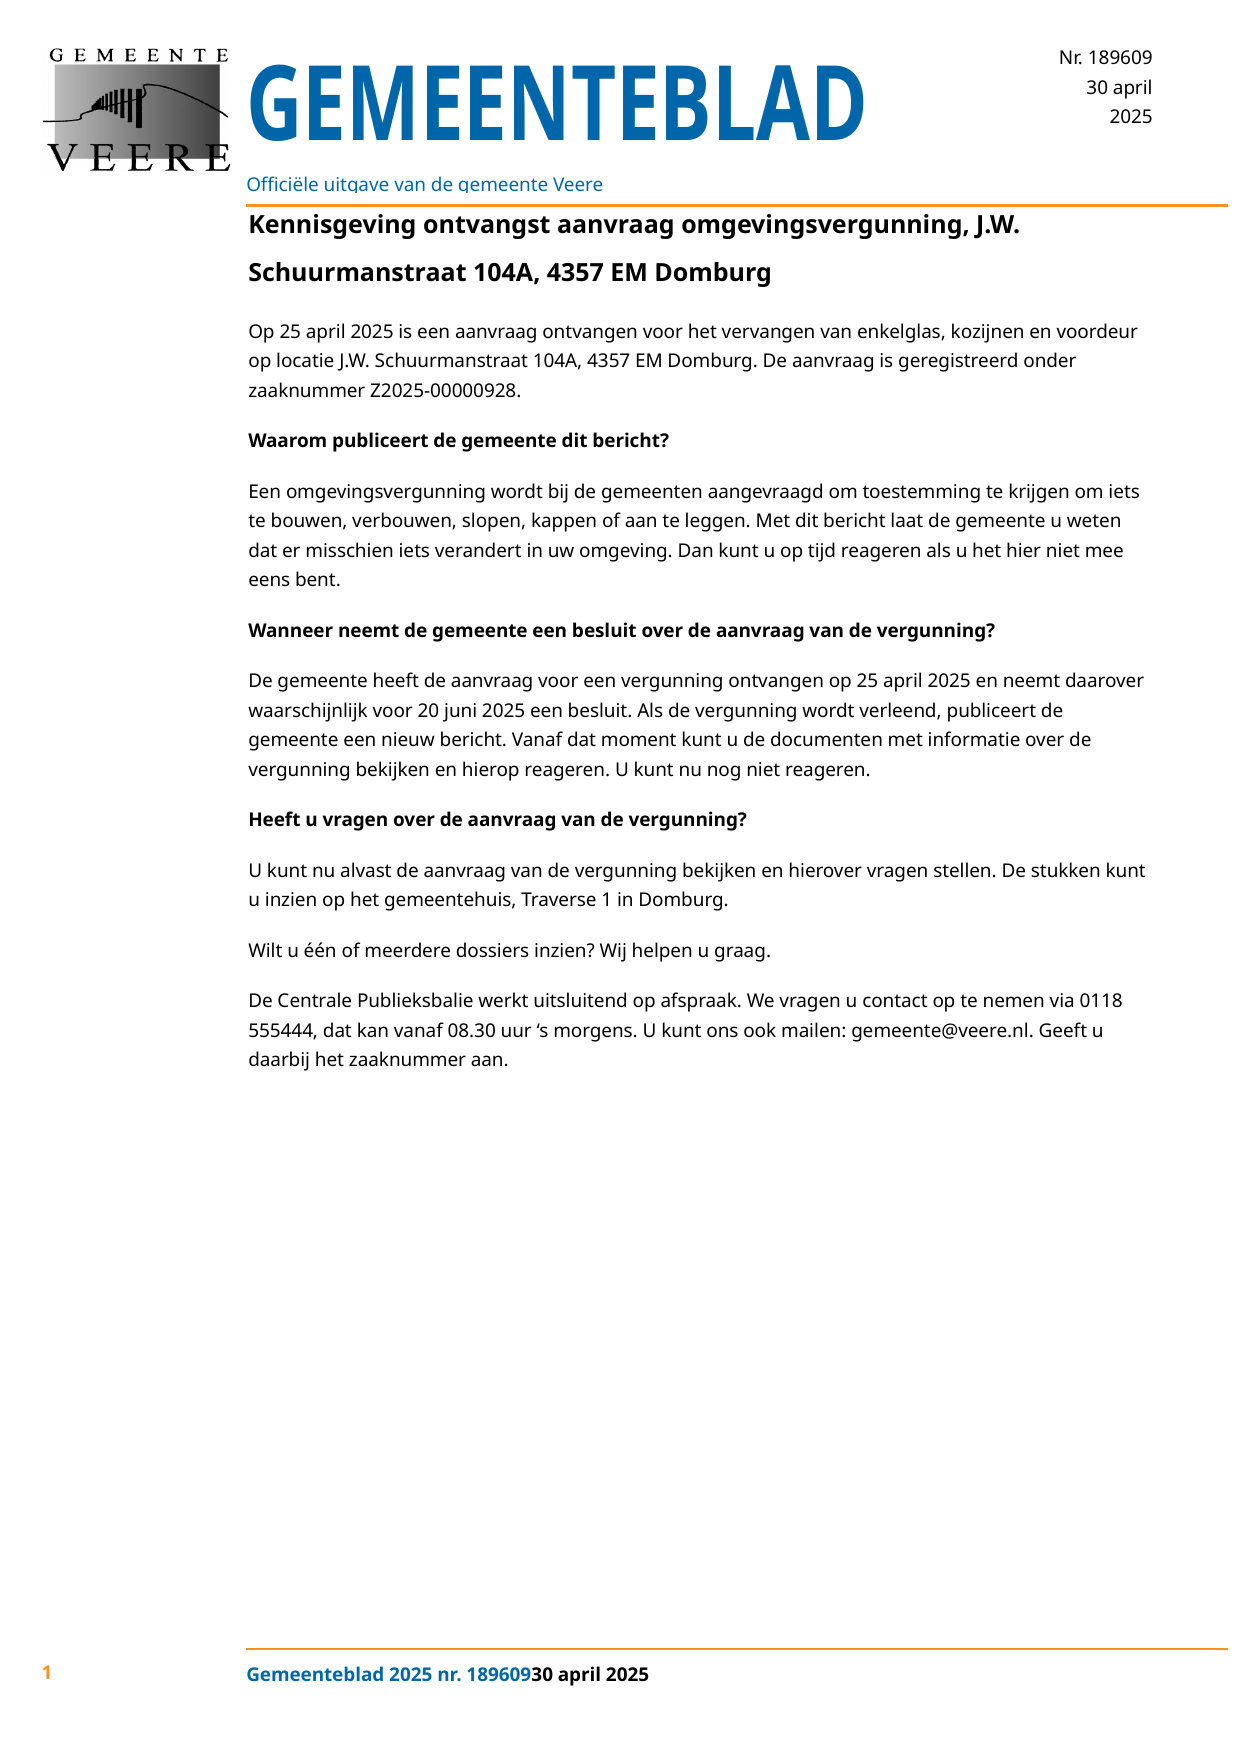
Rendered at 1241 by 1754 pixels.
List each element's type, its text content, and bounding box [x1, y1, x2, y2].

text De Centrale Publieksbalie werkt uitsluitend op afspraak. We vragen u contact op te nemen via 0118 555444, dat kan vanaf 08.30 uur ‘s morgens. U kunt ons ook mailen: gemeente@veere.nl. Geeft u daarbij het zaaknummer aan. [248, 987, 1152, 1072]
text Wilt u één of meerdere dossiers inzien? Wij helpen u graag. [248, 937, 1152, 963]
text Op 25 april 2025 is een aanvraag ontvangen voor het vervangen van enkelglas, kozijnen en voordeur op locatie J.W. Schuurmanstraat 104A, 4357 EM Domburg. De aanvraag is geregistreerd onder zaaknummer Z2025-00000928. [248, 318, 1152, 403]
text Waarom publiceert de gemeente dit bericht? [248, 427, 1152, 453]
text Kennisgeving ontvangst aanvraag omgevingsvergunning, J.W. Schuurmanstraat 104A, 4357 EM Domburg [248, 207, 1152, 288]
picture [41, 47, 231, 172]
text Een omgevingsvergunning wordt bij de gemeenten aangevraagd om toestemming te krijgen om iets te bouwen, verbouwen, slopen, kappen of aan te leggen. Met dit bericht laat de gemeente u weten dat er misschien iets verandert in uw omgeving. Dan kunt u op tijd reageren als u het hier niet mee eens bent. [248, 478, 1152, 592]
text U kunt nu alvast de aanvraag van de vergunning bekijken en hierover vragen stellen. De stukken kunt u inzien op het gemeentehuis, Traverse 1 in Domburg. [248, 857, 1152, 912]
text Heeft u vragen over de aanvraag van de vergunning? [248, 807, 1152, 832]
text De gemeente heeft de aanvraag voor een vergunning ontvangen op 25 april 2025 en neemt daarover waarschijnlijk voor 20 juni 2025 een besluit. Als de vergunning wordt verleend, publiceert de gemeente een nieuw bericht. Vanaf dat moment kunt u de documenten met informatie over de vergunning bekijken en hierop reageren. U kunt nu nog niet reageren. [248, 667, 1152, 782]
text Wanneer neemt de gemeente een besluit over de aanvraag van de vergunning? [248, 617, 1152, 643]
